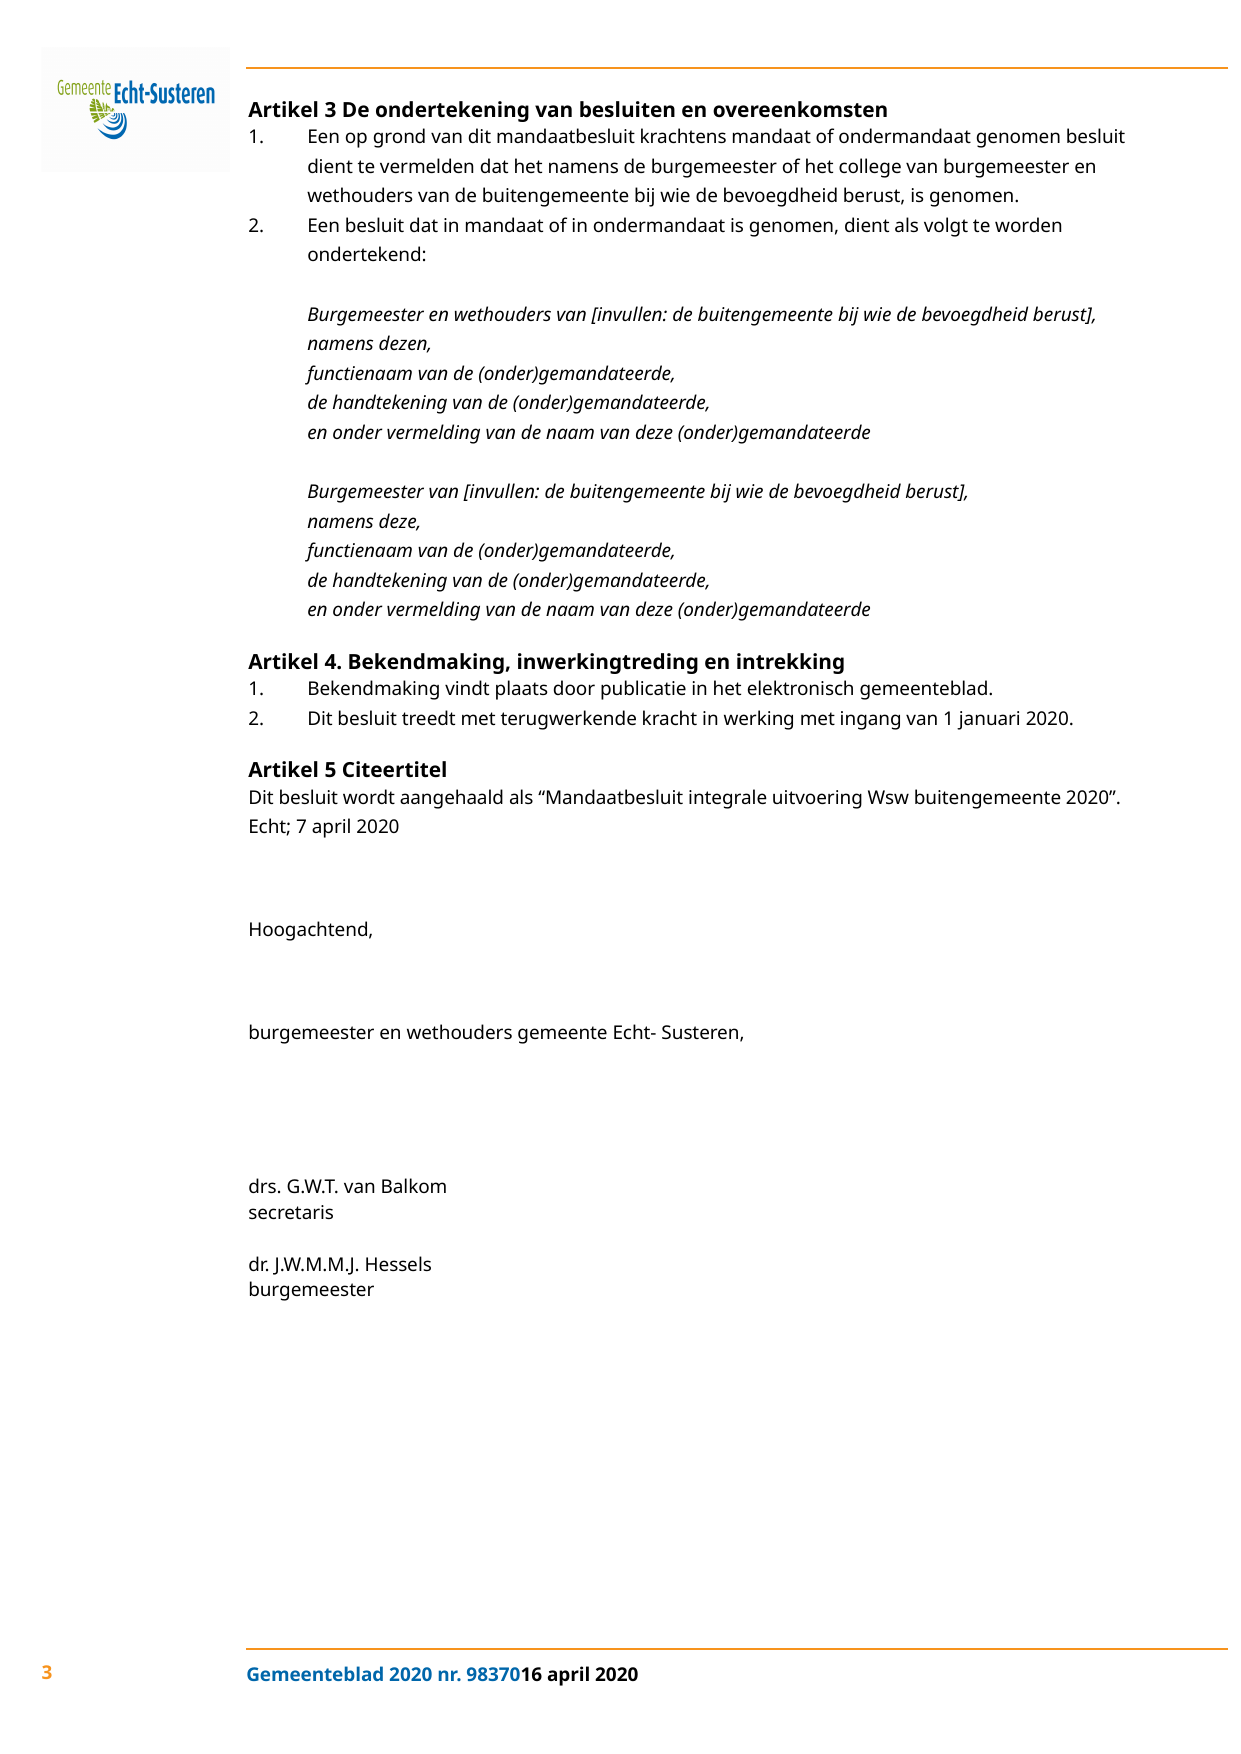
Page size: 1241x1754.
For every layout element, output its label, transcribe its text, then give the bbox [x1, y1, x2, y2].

list en onder vermelding van de naam van deze (onder)gemandateerde [248, 419, 1152, 445]
list Burgemeester en wethouders van [invullen: de buitengemeente bij wie de bevoegdheid berust], [248, 301, 1152, 326]
list namens deze, [248, 508, 1152, 533]
list Bekendmaking vindt plaats door publicatie in het elektronisch gemeenteblad. [248, 675, 1152, 701]
text Artikel 5 Citeertitel [248, 755, 1152, 784]
list Dit besluit treedt met terugwerkende kracht in werking met ingang van 1 januari 2020. [248, 705, 1152, 731]
text Echt; 7 april 2020 [248, 813, 1152, 839]
text dr. J.W.M.M.J. Hessels [248, 1251, 1152, 1277]
text drs. G.W.T. van Balkom [248, 1174, 1152, 1199]
text secretaris [248, 1199, 1152, 1225]
picture [41, 47, 231, 172]
list Een op grond van dit mandaatbesluit krachtens mandaat of ondermandaat genomen besluit dient te vermelden dat het namens de burgemeester of het college van burgemeester en wethouders van de buitengemeente bij wie de bevoegdheid berust, is genomen. [248, 123, 1152, 208]
list de handtekening van de (onder)gemandateerde, [248, 567, 1152, 593]
text Artikel 4. Bekendmaking, inwerkingtreding en intrekking [248, 647, 1152, 675]
list Burgemeester van [invullen: de buitengemeente bij wie de bevoegdheid berust], [248, 478, 1152, 504]
list Een besluit dat in mandaat of in ondermandaat is genomen, dient als volgt te worden ondertekend: [248, 212, 1152, 267]
list namens dezen, [248, 330, 1152, 356]
text Hoogachtend, [248, 916, 1152, 942]
text burgemeester [248, 1277, 1152, 1302]
list de handtekening van de (onder)gemandateerde, [248, 389, 1152, 415]
list functienaam van de (onder)gemandateerde, [248, 360, 1152, 386]
list en onder vermelding van de naam van deze (onder)gemandateerde [248, 597, 1152, 622]
text Dit besluit wordt aangehaald als “Mandaatbesluit integrale uitvoering Wsw buitengemeente 2020”. [248, 784, 1152, 809]
list functienaam van de (onder)gemandateerde, [248, 537, 1152, 563]
text Artikel 3 De ondertekening van besluiten en overeenkomsten [248, 95, 1152, 123]
text burgemeester en wethouders gemeente Echt- Susteren, [248, 1019, 1152, 1045]
